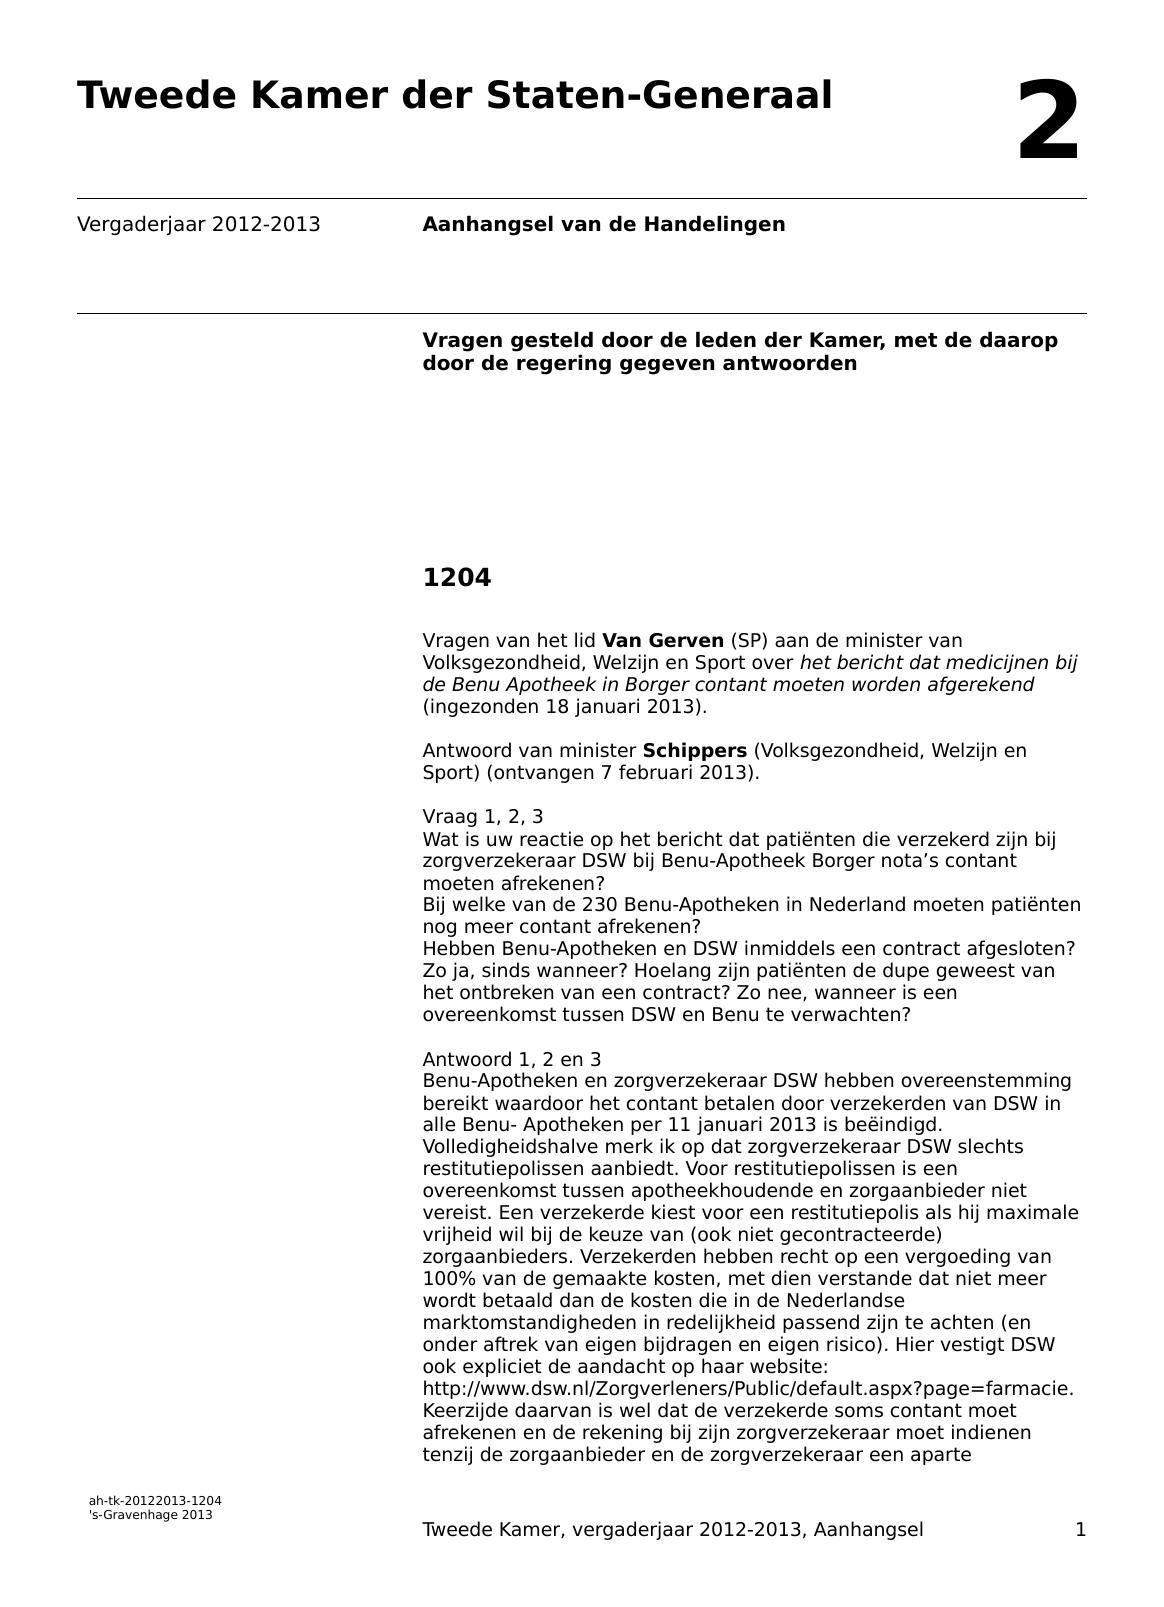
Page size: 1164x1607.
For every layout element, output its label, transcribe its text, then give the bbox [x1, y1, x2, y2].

text Vragen van het lid Van Gerven (SP) aan de minister van Volksgezondheid, Welzijn en Sport over het bericht dat medicijnen bij de Benu Apotheek in Borger contant moeten worden afgerekend (ingezonden 18 januari 2013). [422, 630, 1087, 718]
text Antwoord van minister Schippers (Volksgezondheid, Welzijn en Sport) (ontvangen 7 februari 2013). [422, 740, 1087, 784]
table_header Tweede Kamer der Staten-Generaal [77, 59, 886, 198]
table_header 2 [886, 59, 1087, 198]
text Bij welke van de 230 Benu-Apotheken in Nederland moeten patiënten nog meer contant afrekenen? [422, 894, 1087, 938]
text ah-tk-20122013-1204 [88, 1494, 323, 1508]
text Benu-Apotheken en zorgverzekeraar DSW hebben overeenstemming bereikt waardoor het contant betalen door verzekerden van DSW in alle Benu- Apotheken per 11 januari 2013 is beëindigd. Volledigheidshalve merk ik op dat zorgverzekeraar DSW slechts restitutiepolissen aanbiedt. Voor restitutiepolissen is een overeenkomst tussen apotheekhoudende en zorgaanbieder niet vereist. Een verzekerde kiest voor een restitutiepolis als hij maximale vrijheid wil bij de keuze van (ook niet gecontracteerde) zorgaanbieders. Verzekerden hebben recht op een vergoeding van 100% van de gemaakte kosten, met dien verstande dat niet meer wordt betaald dan de kosten die in de Nederlandse marktomstandigheden in redelijkheid passend zijn te achten (en onder aftrek van eigen bijdragen en eigen risico). Hier vestigt DSW ook expliciet de aandacht op haar website: http://www.dsw.nl/Zorgverleners/Public/default.aspx?page=farmacie. Keerzijde daarvan is wel dat de verzekerde soms contant moet afrekenen en de rekening bij zijn zorgverzekeraar moet indienen tenzij de zorgaanbieder en de zorgverzekeraar een aparte [422, 1070, 1087, 1466]
table_cell Vergaderjaar 2012-2013 [77, 199, 422, 313]
table_cell Aanhangsel van de Handelingen [422, 199, 1087, 313]
table_cell Vragen gesteld door de leden der Kamer, met de daarop door de regering gegeven antwoorden [422, 314, 1087, 375]
text 1204 [422, 563, 1087, 592]
table_cell [77, 314, 422, 375]
text Vraag 1, 2, 3 [422, 806, 1087, 828]
text Antwoord 1, 2 en 3 [422, 1048, 1087, 1070]
text 's-Gravenhage 2013 [88, 1508, 323, 1522]
text Wat is uw reactie op het bericht dat patiënten die verzekerd zijn bij zorgverzekeraar DSW bij Benu-Apotheek Borger nota’s contant moeten afrekenen? [422, 828, 1087, 894]
text Hebben Benu-Apotheken en DSW inmiddels een contract afgesloten? Zo ja, sinds wanneer? Hoelang zijn patiënten de dupe geweest van het ontbreken van een contract? Zo nee, wanneer is een overeenkomst tussen DSW en Benu te verwachten? [422, 938, 1087, 1026]
